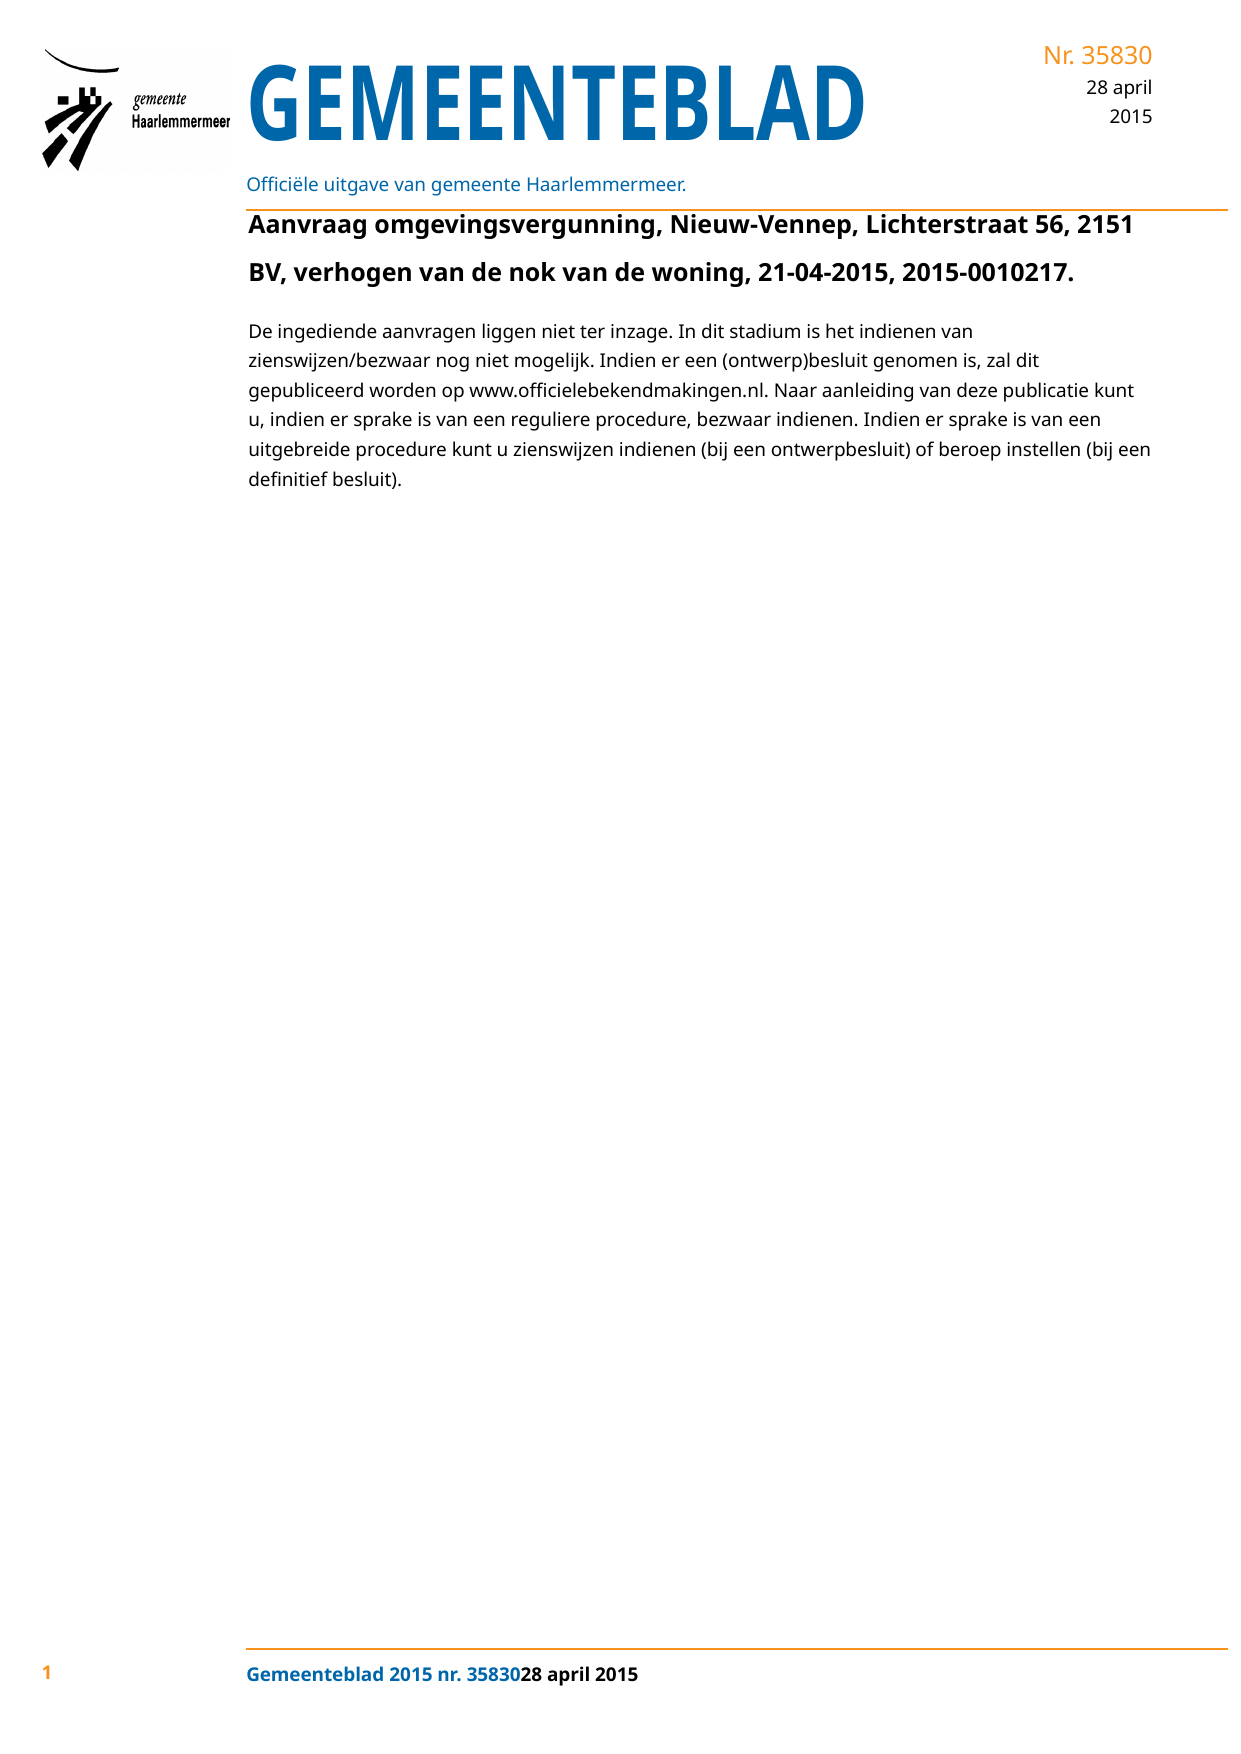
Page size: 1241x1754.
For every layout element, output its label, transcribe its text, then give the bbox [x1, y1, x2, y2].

text Aanvraag omgevingsvergunning, Nieuw-Vennep, Lichterstraat 56, 2151 BV, verhogen van de nok van de woning, 21-04-2015, 2015-0010217. [248, 211, 1152, 288]
text De ingediende aanvragen liggen niet ter inzage. In dit stadium is het indienen van zienswijzen/bezwaar nog niet mogelijk. Indien er een (ontwerp)besluit genomen is, zal dit gepubliceerd worden op www.officielebekendmakingen.nl. Naar aanleiding van deze publicatie kunt u, indien er sprake is van een reguliere procedure, bezwaar indienen. Indien er sprake is van een uitgebreide procedure kunt u zienswijzen indienen (bij een ontwerpbesluit) of beroep instellen (bij een definitief besluit). [248, 318, 1152, 492]
picture [41, 47, 231, 172]
